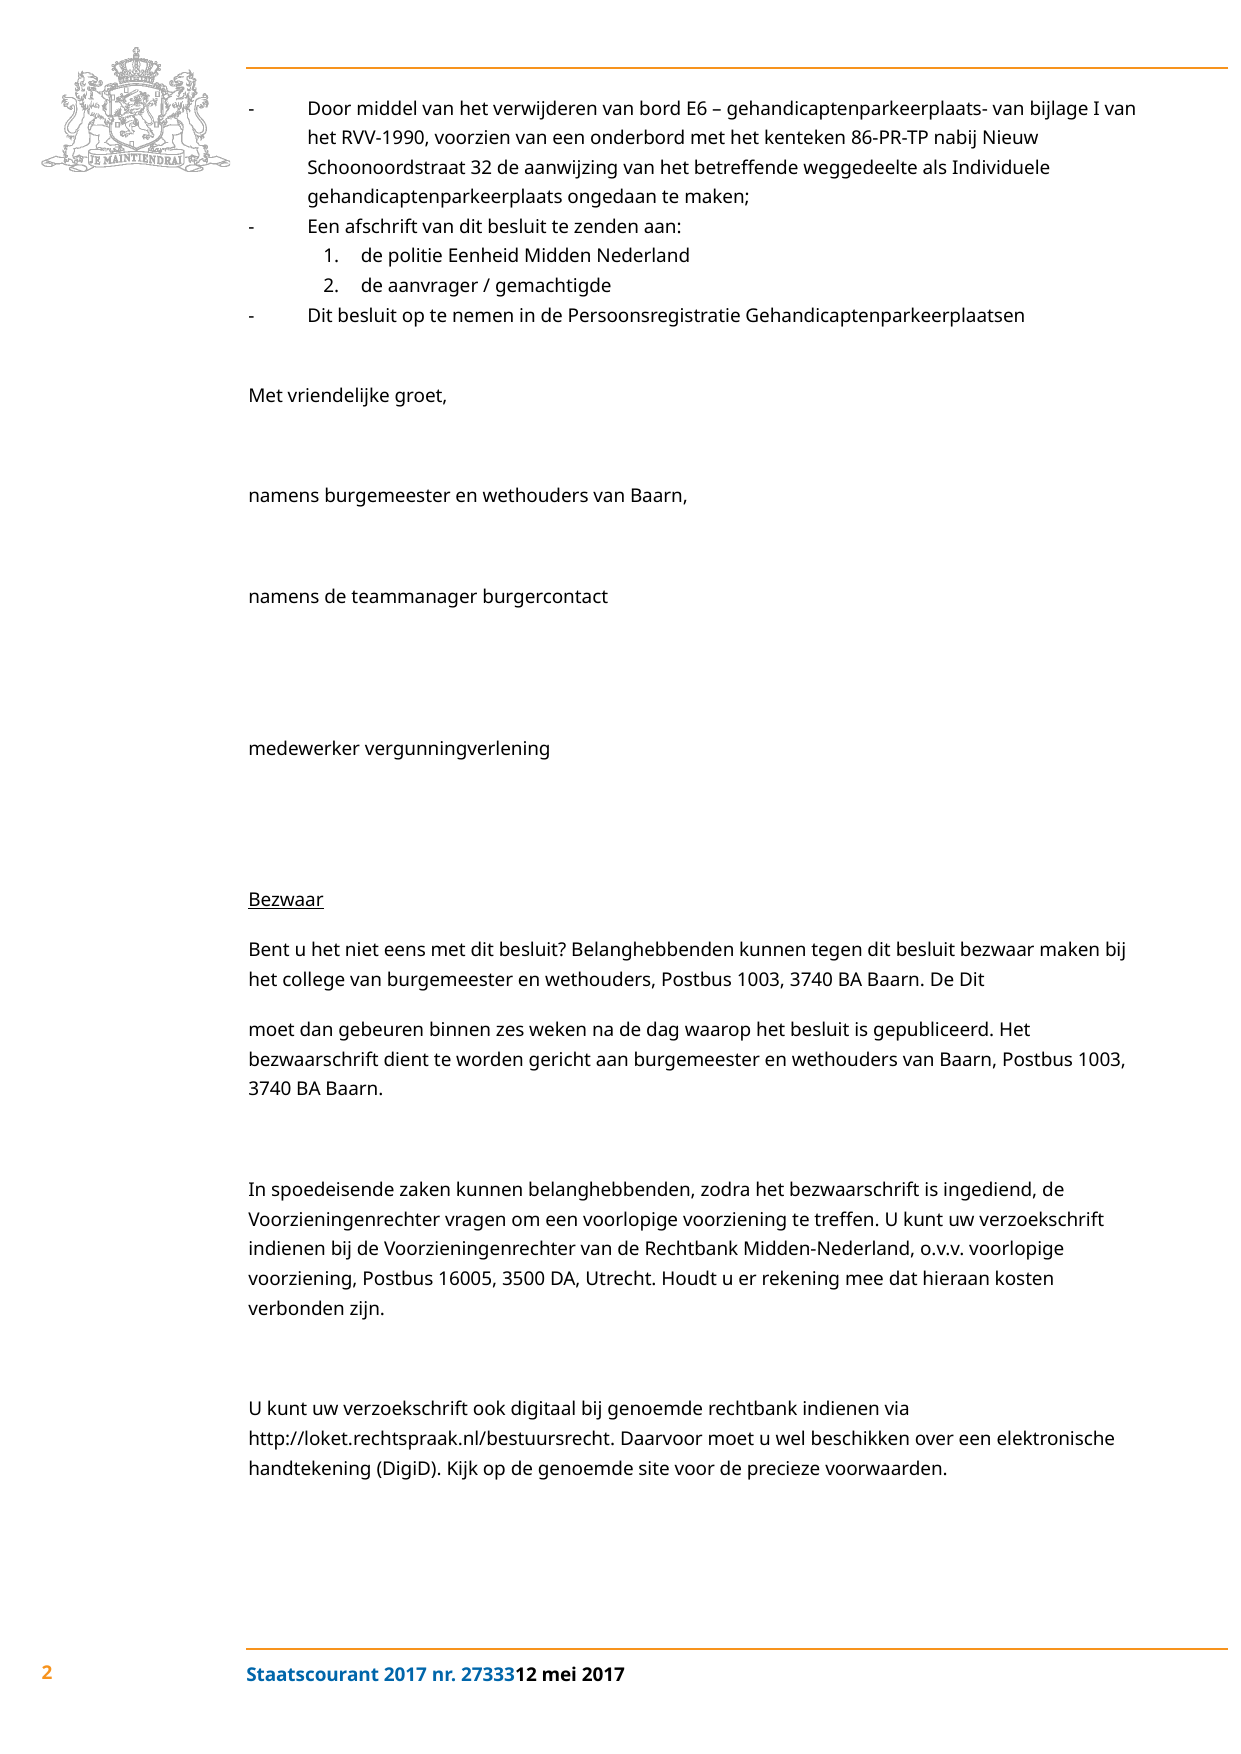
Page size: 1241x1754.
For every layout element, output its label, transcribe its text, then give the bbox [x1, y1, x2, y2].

text namens burgemeester en wethouders van Baarn, [248, 483, 1152, 508]
text namens de teammanager burgercontact [248, 583, 1152, 609]
list de aanvrager / gemachtigde [323, 272, 1152, 298]
list Door middel van het verwijderen van bord E6 – gehandicaptenparkeerplaats- van bijlage I van het RVV-1990, voorzien van een onderbord met het kenteken 86-PR-TP nabij Nieuw Schoonoordstraat 32 de aanwijzing van het betreffende weggedeelte als Individuele gehandicaptenparkeerplaats ongedaan te maken; [248, 95, 1152, 209]
list de politie Eenheid Midden Nederland [323, 243, 1152, 268]
text moet dan gebeuren binnen zes weken na de dag waarop het besluit is gepubliceerd. Het bezwaarschrift dient te worden gericht aan burgemeester en wethouders van Baarn, Postbus 1003, 3740 BA Baarn. [248, 1016, 1152, 1101]
text Bent u het niet eens met dit besluit? Belanghebbenden kunnen tegen dit besluit bezwaar maken bij het college van burgemeester en wethouders, Postbus 1003, 3740 BA Baarn. De Dit [248, 936, 1152, 992]
text medewerker vergunningverlening [248, 735, 1152, 761]
picture [41, 47, 231, 172]
list Dit besluit op te nemen in de Persoonsregistratie Gehandicaptenparkeerplaatsen [248, 302, 1152, 328]
text Met vriendelijke groet, [248, 382, 1152, 408]
text U kunt uw verzoekschrift ook digitaal bij genoemde rechtbank indienen via http://loket.rechtspraak.nl/bestuursrecht. Daarvoor moet u wel beschikken over een elektronische handtekening (DigiD). Kijk op de genoemde site voor de precieze voorwaarden. [248, 1396, 1152, 1481]
text In spoedeisende zaken kunnen belanghebbenden, zodra het bezwaarschrift is ingediend, de Voorzieningenrechter vragen om een voorlopige voorziening te treffen. U kunt uw verzoekschrift indienen bij de Voorzieningenrechter van de Rechtbank Midden-Nederland, o.v.v. voorlopige voorziening, Postbus 16005, 3500 DA, Utrecht. Houdt u er rekening mee dat hieraan kosten verbonden zijn. [248, 1176, 1152, 1321]
text Bezwaar [248, 886, 1152, 912]
list Een afschrift van dit besluit te zenden aan: [248, 213, 1152, 239]
